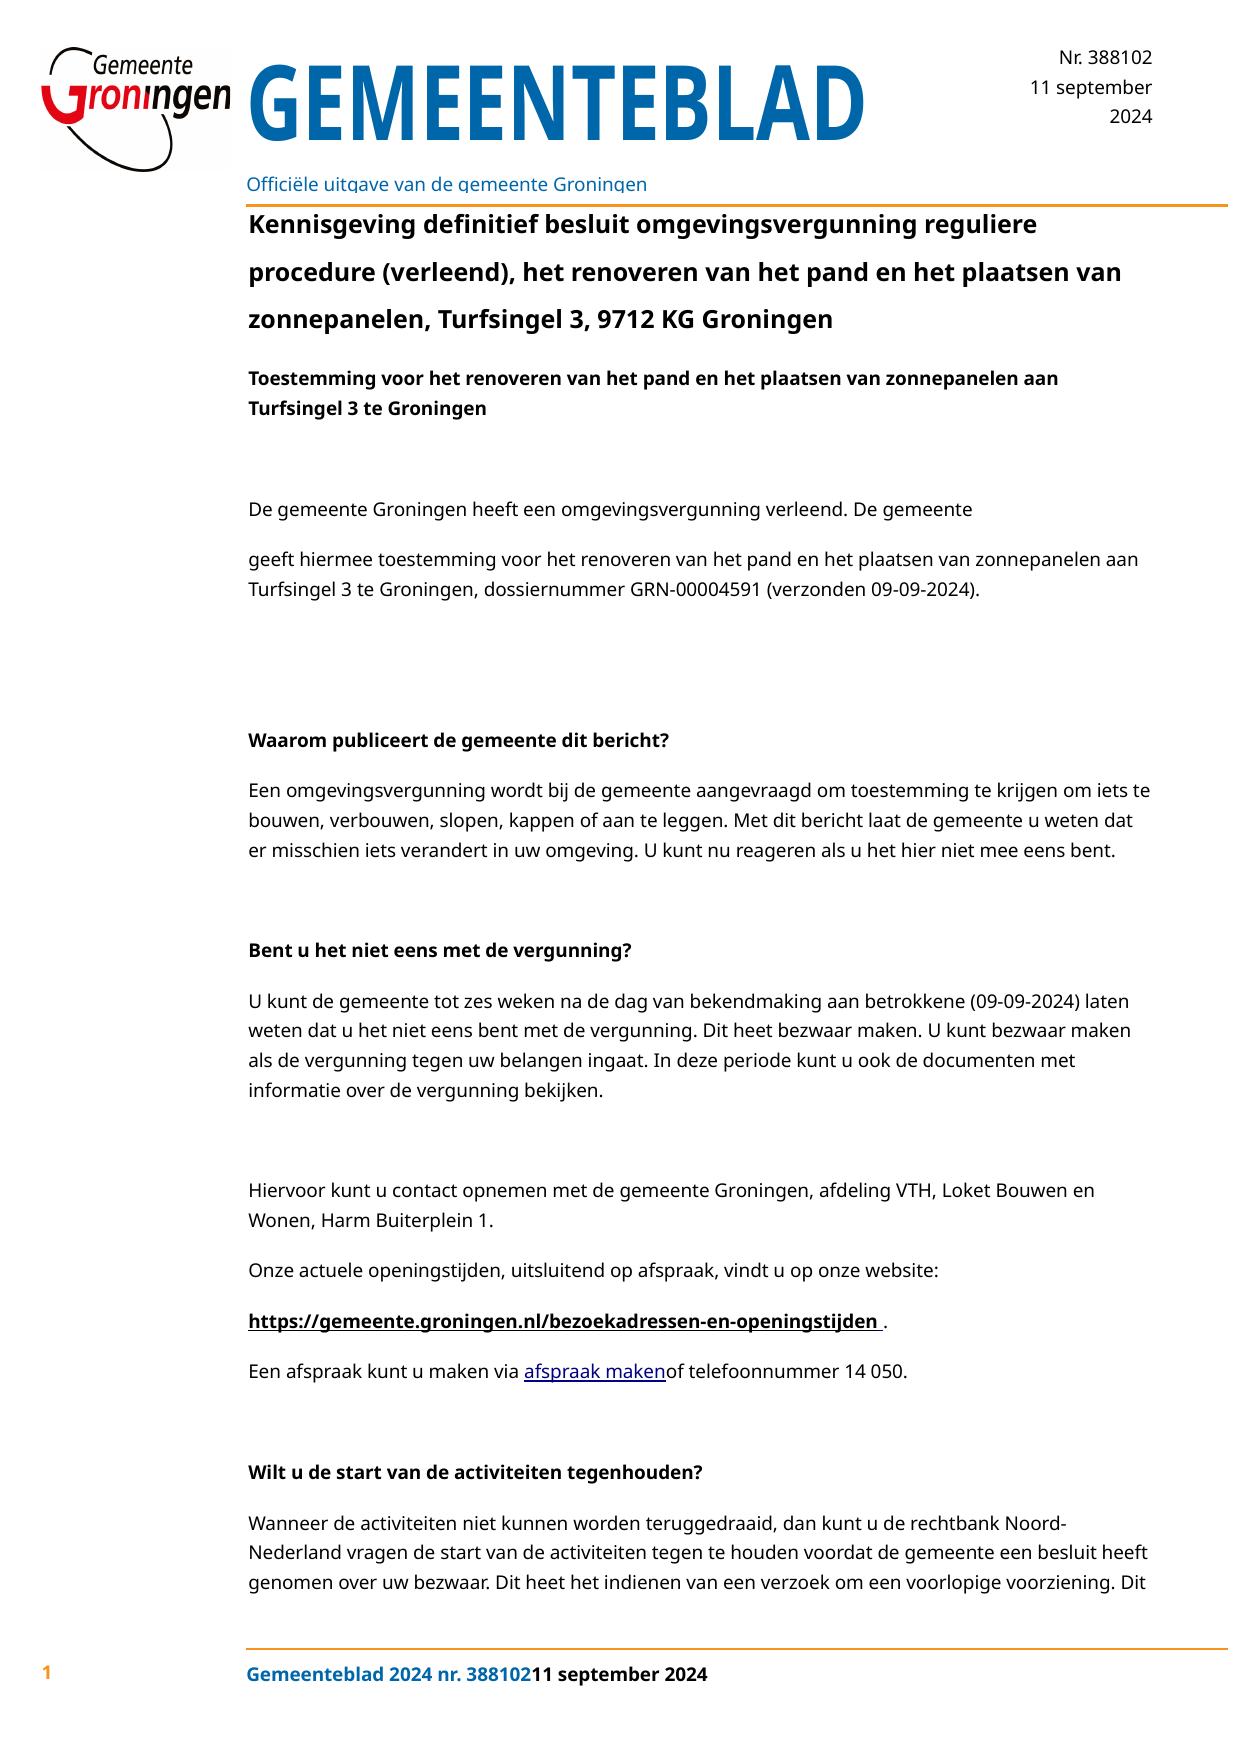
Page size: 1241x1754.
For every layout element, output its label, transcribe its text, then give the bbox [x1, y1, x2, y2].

text Wanneer de activiteiten niet kunnen worden teruggedraaid, dan kunt u de rechtbank Noord-Nederland vragen de start van de activiteiten tegen te houden voordat de gemeente een besluit heeft genomen over uw bezwaar. Dit heet het indienen van een verzoek om een voorlopige voorziening. Dit [248, 1510, 1152, 1594]
text geeft hiermee toestemming voor het renoveren van het pand en het plaatsen van zonnepanelen aan Turfsingel 3 te Groningen, dossiernummer GRN-00004591 (verzonden 09-09-2024). [248, 546, 1152, 602]
text https://gemeente.groningen.nl/bezoekadressen-en-openingstijden . [248, 1308, 1152, 1334]
picture [41, 47, 231, 172]
text Een afspraak kunt u maken via afspraak makenof telefoonnummer 14 050. [248, 1358, 1152, 1384]
text Een omgevingsvergunning wordt bij de gemeente aangevraagd om toestemming te krijgen om iets te bouwen, verbouwen, slopen, kappen of aan te leggen. Met dit bericht laat de gemeente u weten dat er misschien iets verandert in uw omgeving. U kunt nu reageren als u het hier niet mee eens bent. [248, 778, 1152, 862]
text Wilt u de start van de activiteiten tegenhouden? [248, 1459, 1152, 1485]
text U kunt de gemeente tot zes weken na de dag van bekendmaking aan betrokkene (09-09-2024) laten weten dat u het niet eens bent met de vergunning. Dit heet bezwaar maken. U kunt bezwaar maken als de vergunning tegen uw belangen ingaat. In deze periode kunt u ook de documenten met informatie over de vergunning bekijken. [248, 988, 1152, 1102]
text Hiervoor kunt u contact opnemen met de gemeente Groningen, afdeling VTH, Loket Bouwen en Wonen, Harm Buiterplein 1. [248, 1178, 1152, 1233]
text Onze actuele openingstijden, uitsluitend op afspraak, vindt u op onze website: [248, 1258, 1152, 1283]
text Bent u het niet eens met de vergunning? [248, 938, 1152, 963]
text Kennisgeving definitief besluit omgevingsvergunning reguliere procedure (verleend), het renoveren van het pand en het plaatsen van zonnepanelen, Turfsingel 3, 9712 KG Groningen [248, 207, 1152, 336]
text De gemeente Groningen heeft een omgevingsvergunning verleend. De gemeente [248, 496, 1152, 522]
text Toestemming voor het renoveren van het pand en het plaatsen van zonnepanelen aan Turfsingel 3 te Groningen [248, 366, 1152, 421]
text Waarom publiceert de gemeente dit bericht? [248, 727, 1152, 753]
